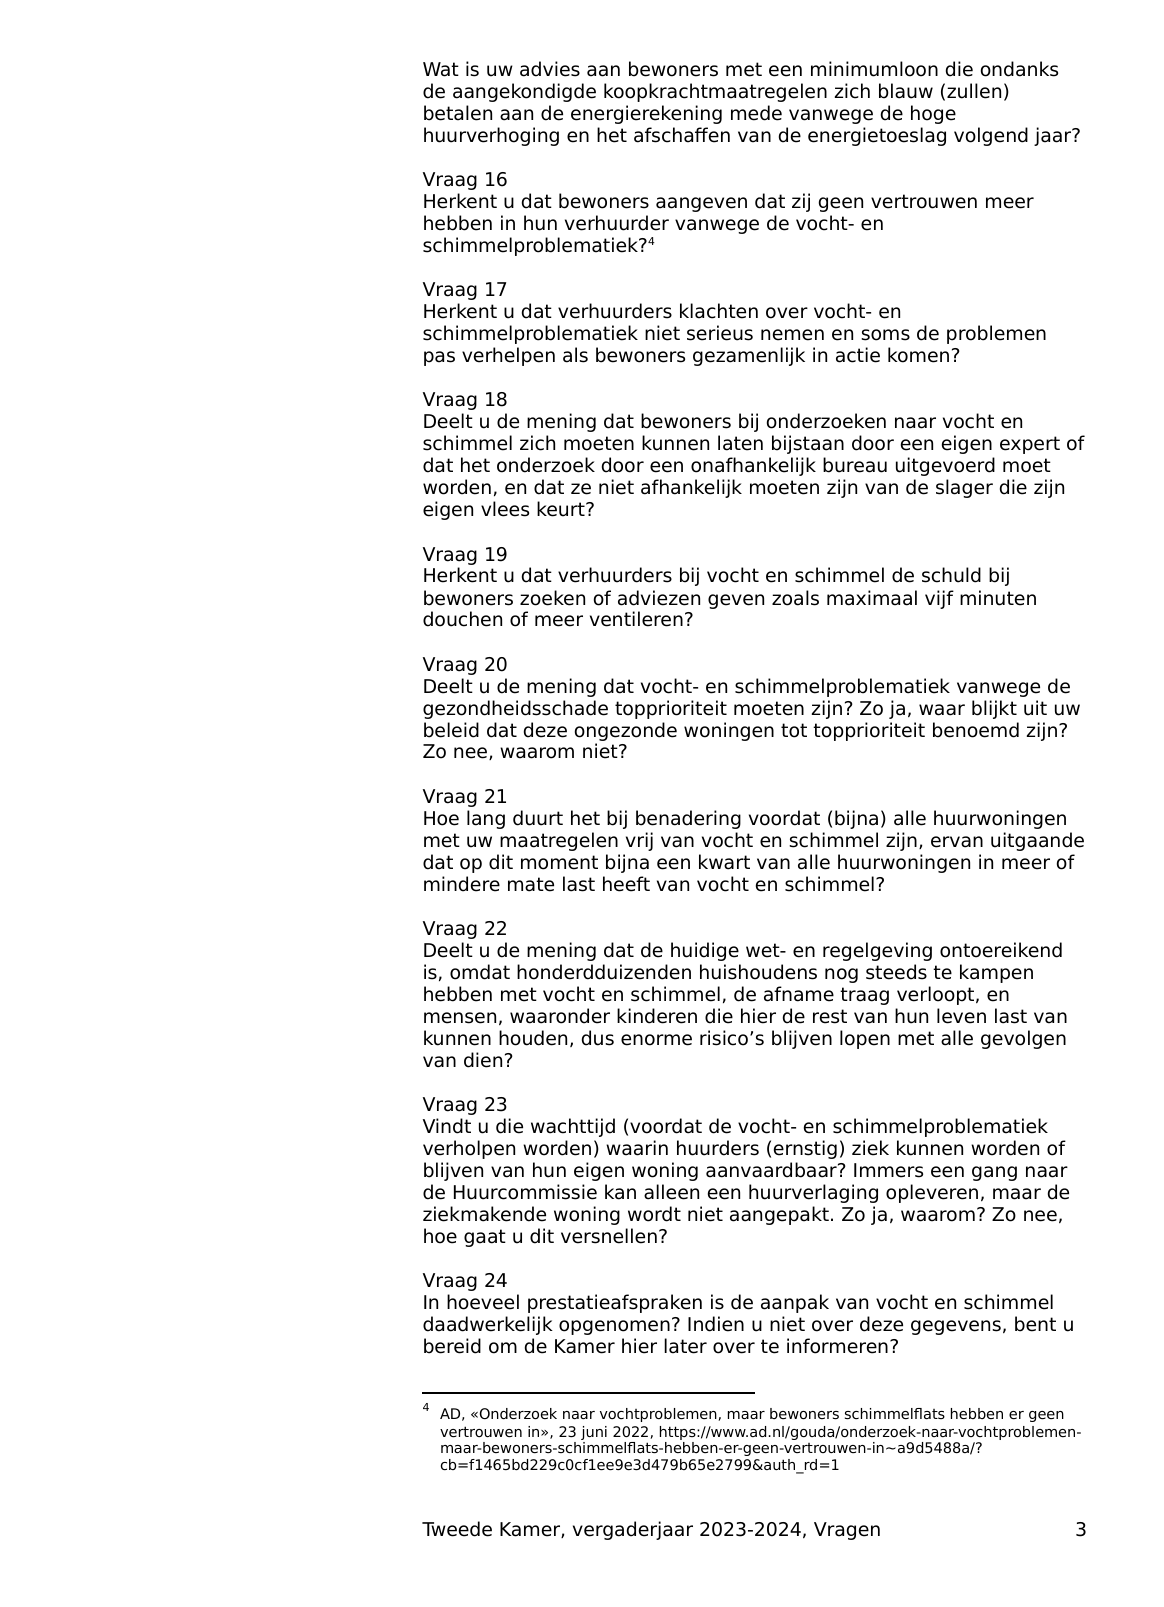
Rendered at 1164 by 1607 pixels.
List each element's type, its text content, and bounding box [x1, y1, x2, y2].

text Vraag 21 [422, 786, 1087, 808]
text Herkent u dat verhuurders bij vocht en schimmel de schuld bij bewoners zoeken of adviezen geven zoals maximaal vijf minuten douchen of meer ventileren? [422, 565, 1087, 631]
text Deelt u de mening dat bewoners bij onderzoeken naar vocht en schimmel zich moeten kunnen laten bijstaan door een eigen expert of dat het onderzoek door een onafhankelijk bureau uitgevoerd moet worden, en dat ze niet afhankelijk moeten zijn van de slager die zijn eigen vlees keurt? [422, 411, 1087, 521]
text Vraag 18 [422, 389, 1087, 411]
text Vraag 16 [422, 169, 1087, 191]
text Deelt u de mening dat de huidige wet- en regelgeving ontoereikend is, omdat honderdduizenden huishoudens nog steeds te kampen hebben met vocht en schimmel, de afname traag verloopt, en mensen, waaronder kinderen die hier de rest van hun leven last van kunnen houden, dus enorme risico’s blijven lopen met alle gevolgen van dien? [422, 940, 1087, 1072]
text Vindt u die wachttijd (voordat de vocht- en schimmelproblematiek verholpen worden) waarin huurders (ernstig) ziek kunnen worden of blijven van hun eigen woning aanvaardbaar? Immers een gang naar de Huurcommissie kan alleen een huurverlaging opleveren, maar de ziekmakende woning wordt niet aangepakt. Zo ja, waarom? Zo nee, hoe gaat u dit versnellen? [422, 1116, 1087, 1248]
text Vraag 19 [422, 543, 1087, 565]
text Herkent u dat bewoners aangeven dat zij geen vertrouwen meer hebben in hun verhuurder vanwege de vocht- en schimmelproblematiek? [422, 191, 1087, 257]
text Deelt u de mening dat vocht- en schimmelproblematiek vanwege de gezondheidsschade topprioriteit moeten zijn? Zo ja, waar blijkt uit uw beleid dat deze ongezonde woningen tot topprioriteit benoemd zijn? Zo nee, waarom niet? [422, 676, 1087, 763]
text Vraag 23 [422, 1094, 1087, 1116]
text Vraag 17 [422, 279, 1087, 301]
text Vraag 22 [422, 918, 1087, 940]
text Wat is uw advies aan bewoners met een minimumloon die ondanks de aangekondigde koopkrachtmaatregelen zich blauw (zullen) betalen aan de energierekening mede vanwege de hoge huurverhoging en het afschaffen van de energietoeslag volgend jaar? [422, 59, 1087, 147]
text Vraag 20 [422, 653, 1087, 676]
text In hoeveel prestatieafspraken is de aanpak van vocht en schimmel daadwerkelijk opgenomen? Indien u niet over deze gegevens, bent u bereid om de Kamer hier later over te informeren? [422, 1292, 1087, 1358]
text Vraag 24 [422, 1270, 1087, 1292]
text Hoe lang duurt het bij benadering voordat (bijna) alle huurwoningen met uw maatregelen vrij van vocht en schimmel zijn, ervan uitgaande dat op dit moment bijna een kwart van alle huurwoningen in meer of mindere mate last heeft van vocht en schimmel? [422, 808, 1087, 896]
text AD, «Onderzoek naar vochtproblemen, maar bewoners schimmelflats hebben er geen vertrouwen in», 23 juni 2022, https://www.ad.nl/gouda/onderzoek-naar-vochtproblemen-maar-bewoners-schimmelflats-hebben-er-geen-vertrouwen-in~a9d5488a/?cb=f1465bd229c0cf1ee9e3d479b65e2799&auth_rd=1 [422, 1402, 1087, 1474]
text Herkent u dat verhuurders klachten over vocht- en schimmelproblematiek niet serieus nemen en soms de problemen pas verhelpen als bewoners gezamenlijk in actie komen? [422, 301, 1087, 367]
